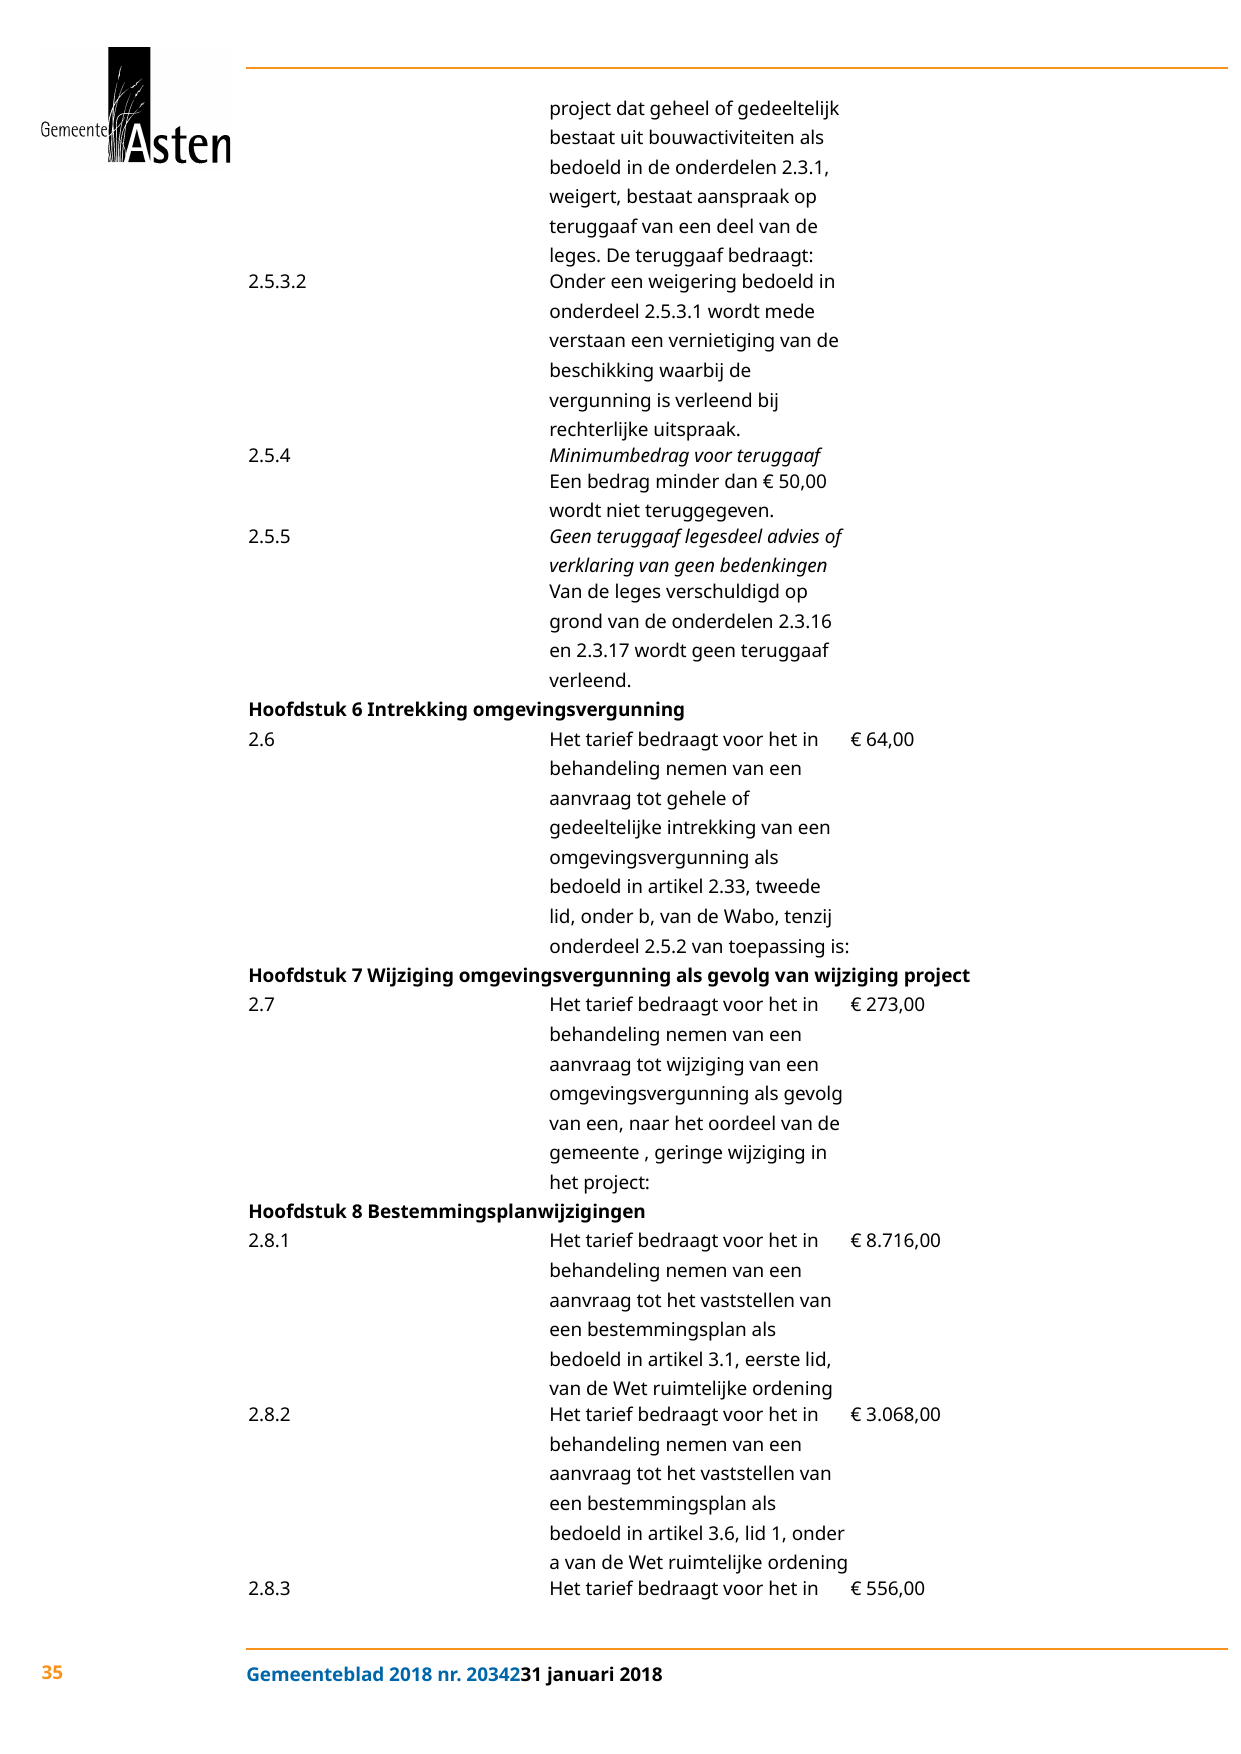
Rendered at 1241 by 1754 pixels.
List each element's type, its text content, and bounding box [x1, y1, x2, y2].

table_cell Van de leges verschuldigd op grond van de onderdelen 2.3.16 en 2.3.17 wordt geen teruggaaf verleend. [549, 579, 850, 693]
picture [41, 47, 231, 172]
table_cell 2.8.3 [248, 1575, 549, 1601]
table_header 2.8.1 [248, 1228, 549, 1401]
table_cell 2.5.5 [248, 523, 549, 578]
table_cell [850, 442, 1152, 468]
table_header Het tarief bedraagt voor het in behandeling nemen van een aanvraag tot gehele of gedeeltelijke intrekking van een omgevingsvergunning als bedoeld in artikel 2.33, tweede lid, onder b, van de Wabo, tenzij onderdeel 2.5.2 van toepassing is: [549, 726, 850, 959]
table_header Het tarief bedraagt voor het in behandeling nemen van een aanvraag tot het vaststellen van een bestemmingsplan als bedoeld in artikel 3.1, eerste lid, van de Wet ruimtelijke ordening [549, 1228, 850, 1401]
table_cell 2.5.4 [248, 442, 549, 468]
table_cell Geen teruggaaf legesdeel advies of verklaring van geen bedenkingen [549, 523, 850, 578]
table_cell [248, 468, 549, 523]
table_cell Een bedrag minder dan € 50,00 wordt niet teruggegeven. [549, 468, 850, 523]
text Hoofdstuk 7 Wijziging omgevingsvergunning als gevolg van wijziging project [248, 962, 1152, 988]
table_header 2.7 [248, 992, 549, 1195]
table_header Het tarief bedraagt voor het in behandeling nemen van een aanvraag tot wijziging van een omgevingsvergunning als gevolg van een, naar het oordeel van de gemeente , geringe wijziging in het project: [549, 992, 850, 1195]
table_cell [850, 468, 1152, 523]
table_cell [850, 269, 1152, 442]
table_cell € 3.068,00 [850, 1401, 1152, 1575]
table_cell 2.5.3.2 [248, 269, 549, 442]
table_cell Minimumbedrag voor teruggaaf [549, 442, 850, 468]
table_cell project dat geheel of gedeeltelijk bestaat uit bouwactiviteiten als bedoeld in de onderdelen 2.3.1, weigert, bestaat aanspraak op teruggaaf van een deel van de leges. De teruggaaf bedraagt: [549, 95, 850, 268]
text Hoofdstuk 6 Intrekking omgevingsvergunning [248, 696, 1152, 722]
table_cell € 556,00 [850, 1575, 1152, 1601]
table_cell Het tarief bedraagt voor het in [549, 1575, 850, 1601]
table_cell [248, 95, 549, 268]
table_header € 273,00 [850, 992, 1152, 1195]
table_cell [248, 579, 549, 693]
table_cell [850, 579, 1152, 693]
table_header € 64,00 [850, 726, 1152, 959]
table_cell 2.8.2 [248, 1401, 549, 1575]
table_cell [850, 523, 1152, 578]
table_cell Het tarief bedraagt voor het in behandeling nemen van een aanvraag tot het vaststellen van een bestemmingsplan als bedoeld in artikel 3.6, lid 1, onder a van de Wet ruimtelijke ordening [549, 1401, 850, 1575]
table_header € 8.716,00 [850, 1228, 1152, 1401]
text Hoofdstuk 8 Bestemmingsplanwijzigingen [248, 1198, 1152, 1224]
table_cell Onder een weigering bedoeld in onderdeel 2.5.3.1 wordt mede verstaan een vernietiging van de beschikking waarbij de vergunning is verleend bij rechterlijke uitspraak. [549, 269, 850, 442]
table_header 2.6 [248, 726, 549, 959]
table_cell [850, 95, 1152, 268]
